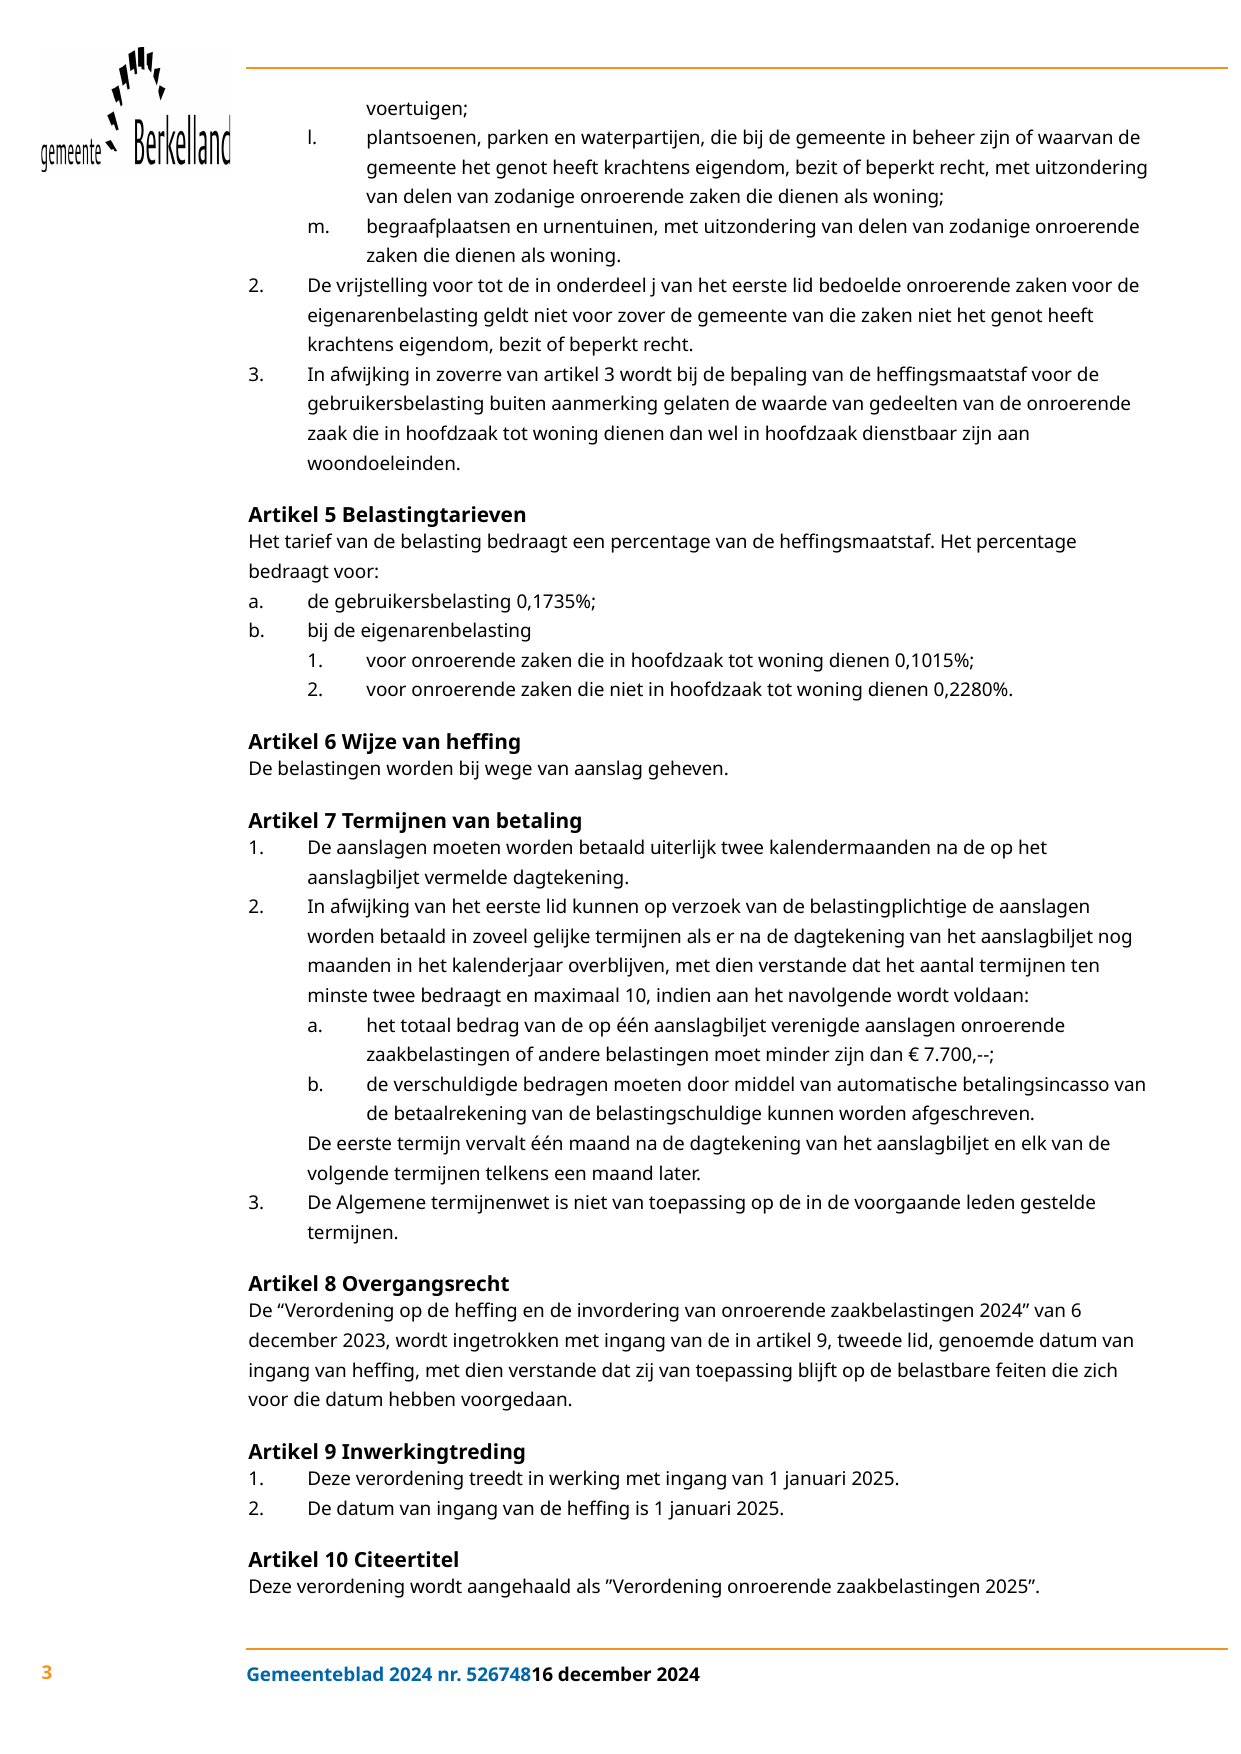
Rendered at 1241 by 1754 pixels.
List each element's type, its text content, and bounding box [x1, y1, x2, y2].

text Deze verordening wordt aangehaald als ”Verordening onroerende zaakbelastingen 2025”. [248, 1574, 1152, 1599]
text Artikel 6 Wijze van heffing [248, 727, 1152, 755]
list voertuigen; [307, 95, 1152, 121]
text Artikel 7 Termijnen van betaling [248, 806, 1152, 834]
list plantsoenen, parken en waterpartijen, die bij de gemeente in beheer zijn of waarvan de gemeente het genot heeft krachtens eigendom, bezit of beperkt recht, met uitzondering van delen van zodanige onroerende zaken die dienen als woning; [307, 124, 1152, 209]
text De “Verordening op de heffing en de invordering van onroerende zaakbelastingen 2024” van 6 december 2023, wordt ingetrokken met ingang van de in artikel 9, tweede lid, genoemde datum van ingang van heffing, met dien verstande dat zij van toepassing blijft op de belastbare feiten die zich voor die datum hebben voorgedaan. [248, 1298, 1152, 1412]
list de gebruikersbelasting 0,1735%; [248, 588, 1152, 613]
list In afwijking in zoverre van artikel 3 wordt bij de bepaling van de heffingsmaatstaf voor de gebruikersbelasting buiten aanmerking gelaten de waarde van gedeelten van de onroerende zaak die in hoofdzaak tot woning dienen dan wel in hoofdzaak dienstbaar zijn aan woondoeleinden. [248, 361, 1152, 476]
list De eerste termijn vervalt één maand na de dagtekening van het aanslagbiljet en elk van de volgende termijnen telkens een maand later. [248, 1130, 1152, 1185]
list De vrijstelling voor tot de in onderdeel j van het eerste lid bedoelde onroerende zaken voor de eigenarenbelasting geldt niet voor zover de gemeente van die zaken niet het genot heeft krachtens eigendom, bezit of beperkt recht. [248, 272, 1152, 357]
text Artikel 8 Overgangsrecht [248, 1269, 1152, 1298]
text Artikel 9 Inwerkingtreding [248, 1437, 1152, 1465]
picture [41, 47, 231, 172]
text Artikel 10 Citeertitel [248, 1545, 1152, 1574]
text De belastingen worden bij wege van aanslag geheven. [248, 755, 1152, 781]
list De aanslagen moeten worden betaald uiterlijk twee kalendermaanden na de op het aanslagbiljet vermelde dagtekening. [248, 834, 1152, 889]
list begraafplaatsen en urnentuinen, met uitzondering van delen van zodanige onroerende zaken die dienen als woning. [307, 213, 1152, 268]
text Artikel 5 Belastingtarieven [248, 500, 1152, 529]
list de verschuldigde bedragen moeten door middel van automatische betalingsincasso van de betaalrekening van de belastingschuldige kunnen worden afgeschreven. [307, 1071, 1152, 1126]
text Het tarief van de belasting bedraagt een percentage van de heffingsmaatstaf. Het percentage bedraagt voor: [248, 529, 1152, 584]
list voor onroerende zaken die in hoofdzaak tot woning dienen 0,1015%; [307, 647, 1152, 673]
list voor onroerende zaken die niet in hoofdzaak tot woning dienen 0,2280%. [307, 677, 1152, 702]
list bij de eigenarenbelasting [248, 617, 1152, 643]
list Deze verordening treedt in werking met ingang van 1 januari 2025. [248, 1465, 1152, 1491]
list het totaal bedrag van de op één aanslagbiljet verenigde aanslagen onroerende zaakbelastingen of andere belastingen moet minder zijn dan € 7.700,--; [307, 1012, 1152, 1067]
list In afwijking van het eerste lid kunnen op verzoek van de belastingplichtige de aanslagen worden betaald in zoveel gelijke termijnen als er na de dagtekening van het aanslagbiljet nog maanden in het kalenderjaar overblijven, met dien verstande dat het aantal termijnen ten minste twee bedraagt en maximaal 10, indien aan het navolgende wordt voldaan: [248, 893, 1152, 1008]
list De Algemene termijnenwet is niet van toepassing op de in de voorgaande leden gestelde termijnen. [248, 1189, 1152, 1244]
list De datum van ingang van de heffing is 1 januari 2025. [248, 1495, 1152, 1521]
